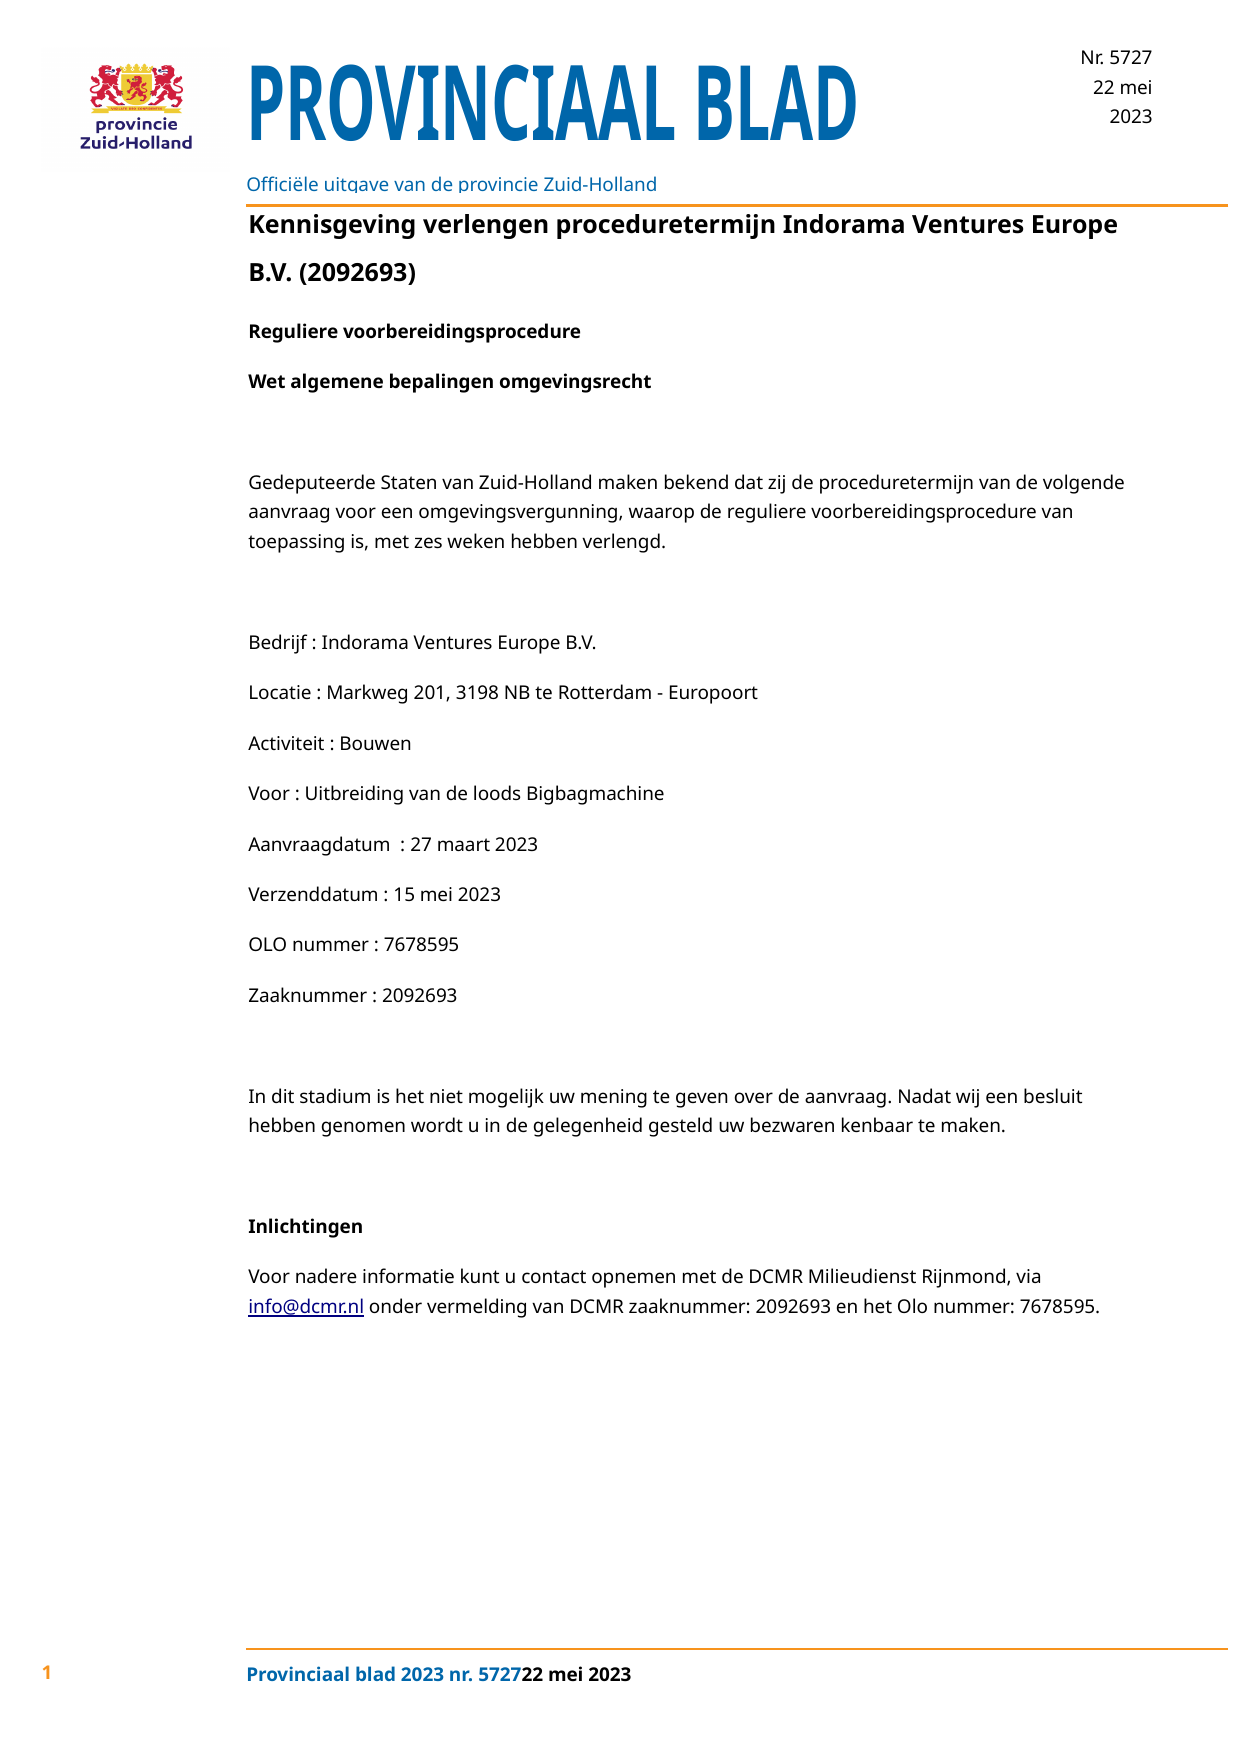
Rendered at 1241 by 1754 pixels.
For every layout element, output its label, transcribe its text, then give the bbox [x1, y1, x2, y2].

text Reguliere voorbereidingsprocedure [248, 318, 1152, 344]
text Voor : Uitbreiding van de loods Bigbagmachine [248, 780, 1152, 806]
text Kennisgeving verlengen proceduretermijn Indorama Ventures Europe B.V. (2092693) [248, 207, 1152, 288]
text Locatie : Markweg 201, 3198 NB te Rotterdam - Europoort [248, 679, 1152, 705]
picture [41, 47, 231, 172]
text Inlichtingen [248, 1213, 1152, 1239]
text In dit stadium is het niet mogelijk uw mening te geven over de aanvraag. Nadat wij een besluit hebben genomen wordt u in de gelegenheid gesteld uw bezwaren kenbaar te maken. [248, 1083, 1152, 1138]
text Aanvraagdatum : 27 maart 2023 [248, 831, 1152, 857]
text Bedrijf : Indorama Ventures Europe B.V. [248, 629, 1152, 655]
text Verzenddatum : 15 mei 2023 [248, 881, 1152, 907]
text OLO nummer : 7678595 [248, 932, 1152, 957]
text Gedeputeerde Staten van Zuid-Holland maken bekend dat zij de proceduretermijn van de volgende aanvraag voor een omgevingsvergunning, waarop de reguliere voorbereidingsprocedure van toepassing is, met zes weken hebben verlengd. [248, 469, 1152, 554]
text Voor nadere informatie kunt u contact opnemen met de DCMR Milieudienst Rijnmond, via info@dcmr.nl onder vermelding van DCMR zaaknummer: 2092693 en het Olo nummer: 7678595. [248, 1264, 1152, 1319]
text Activiteit : Bouwen [248, 730, 1152, 756]
text Zaaknummer : 2092693 [248, 982, 1152, 1008]
text Wet algemene bepalingen omgevingsrecht [248, 368, 1152, 394]
